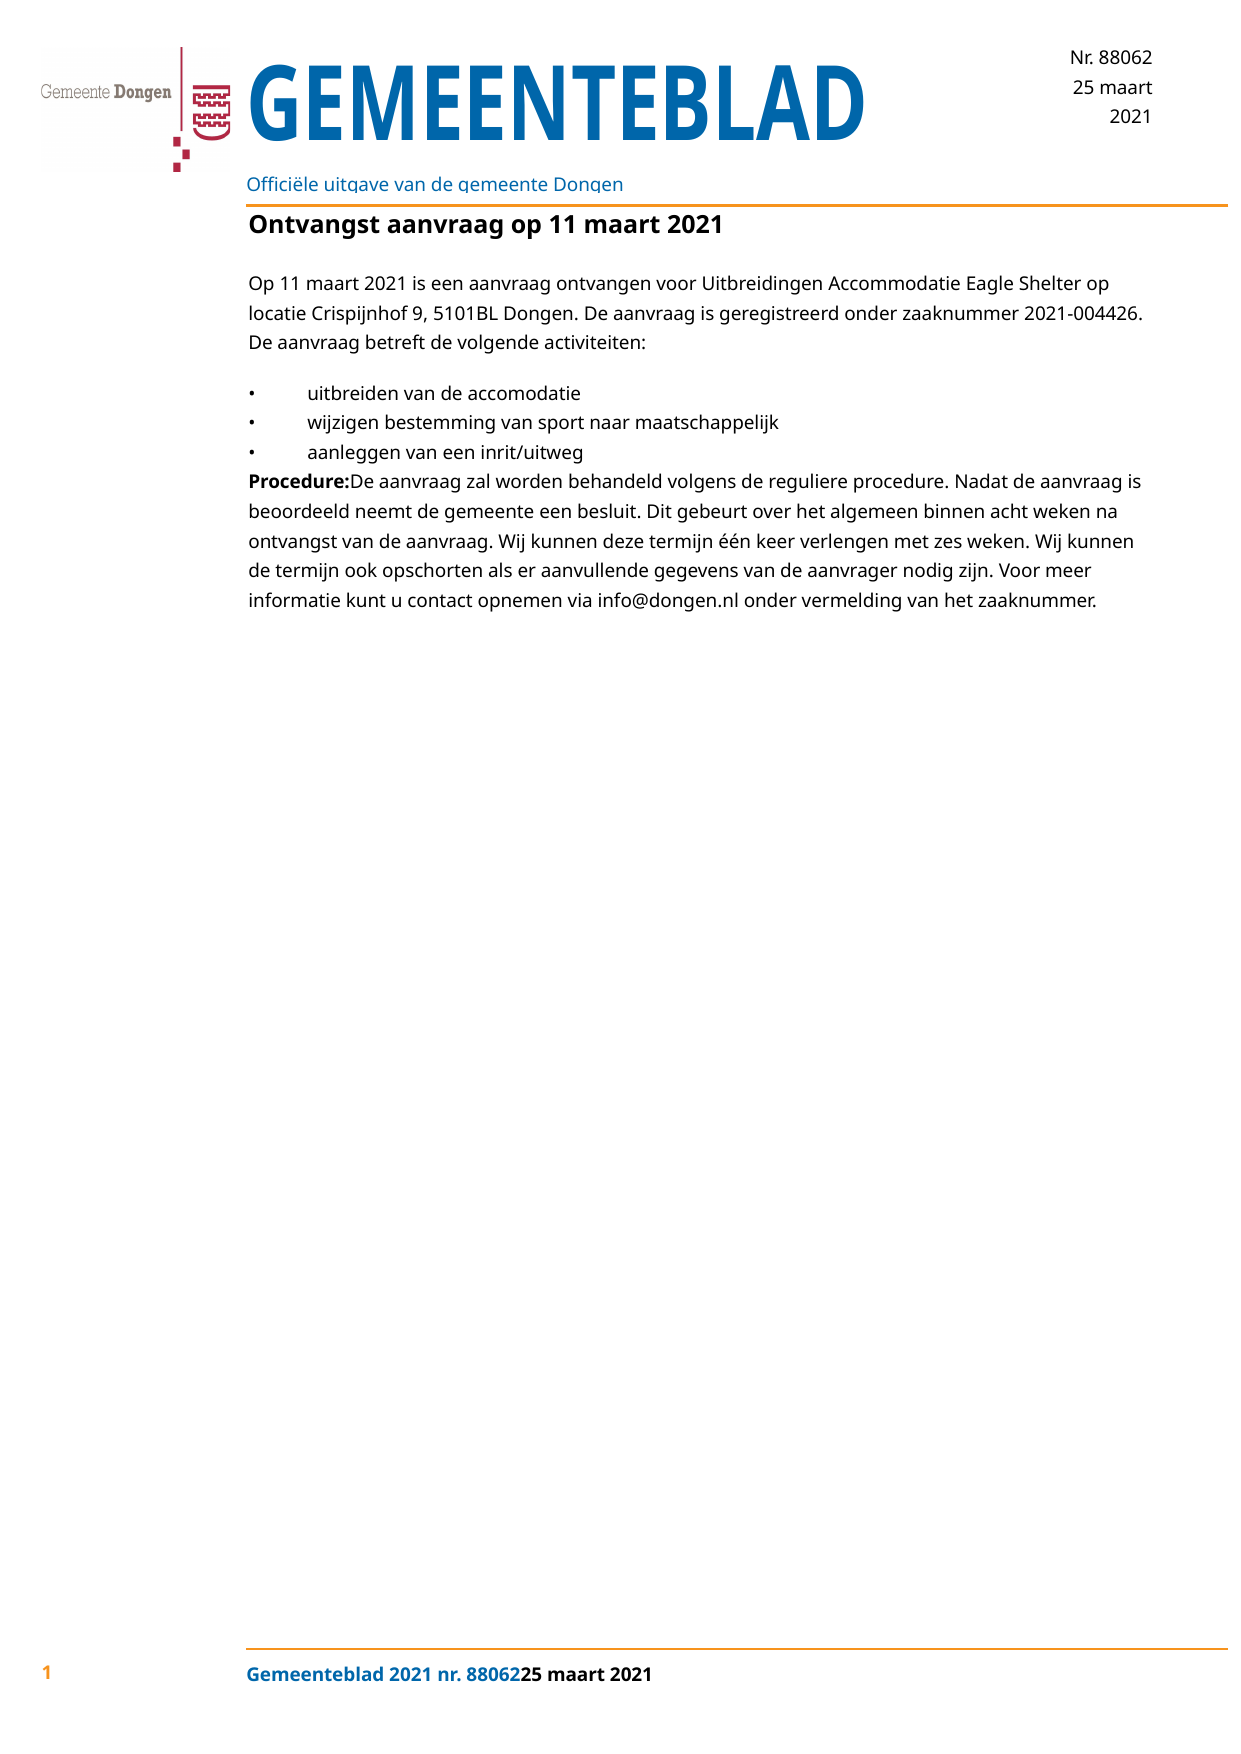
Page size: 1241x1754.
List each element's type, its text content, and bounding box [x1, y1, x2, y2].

text Op 11 maart 2021 is een aanvraag ontvangen voor Uitbreidingen Accommodatie Eagle Shelter op locatie Crispijnhof 9, 5101BL Dongen. De aanvraag is geregistreerd onder zaaknummer 2021-004426. De aanvraag betreft de volgende activiteiten: [248, 270, 1152, 355]
picture [41, 47, 231, 172]
text Procedure:De aanvraag zal worden behandeld volgens de reguliere procedure. Nadat de aanvraag is beoordeeld neemt de gemeente een besluit. Dit gebeurt over het algemeen binnen acht weken na ontvangst van de aanvraag. Wij kunnen deze termijn één keer verlengen met zes weken. Wij kunnen de termijn ook opschorten als er aanvullende gegevens van de aanvrager nodig zijn. Voor meer informatie kunt u contact opnemen via info@dongen.nl onder vermelding van het zaaknummer. [248, 469, 1152, 613]
list wijzigen bestemming van sport naar maatschappelijk [248, 409, 1152, 435]
list aanleggen van een inrit/uitweg [248, 439, 1152, 465]
text Ontvangst aanvraag op 11 maart 2021 [248, 207, 1152, 241]
list uitbreiden van de accomodatie [248, 380, 1152, 406]
